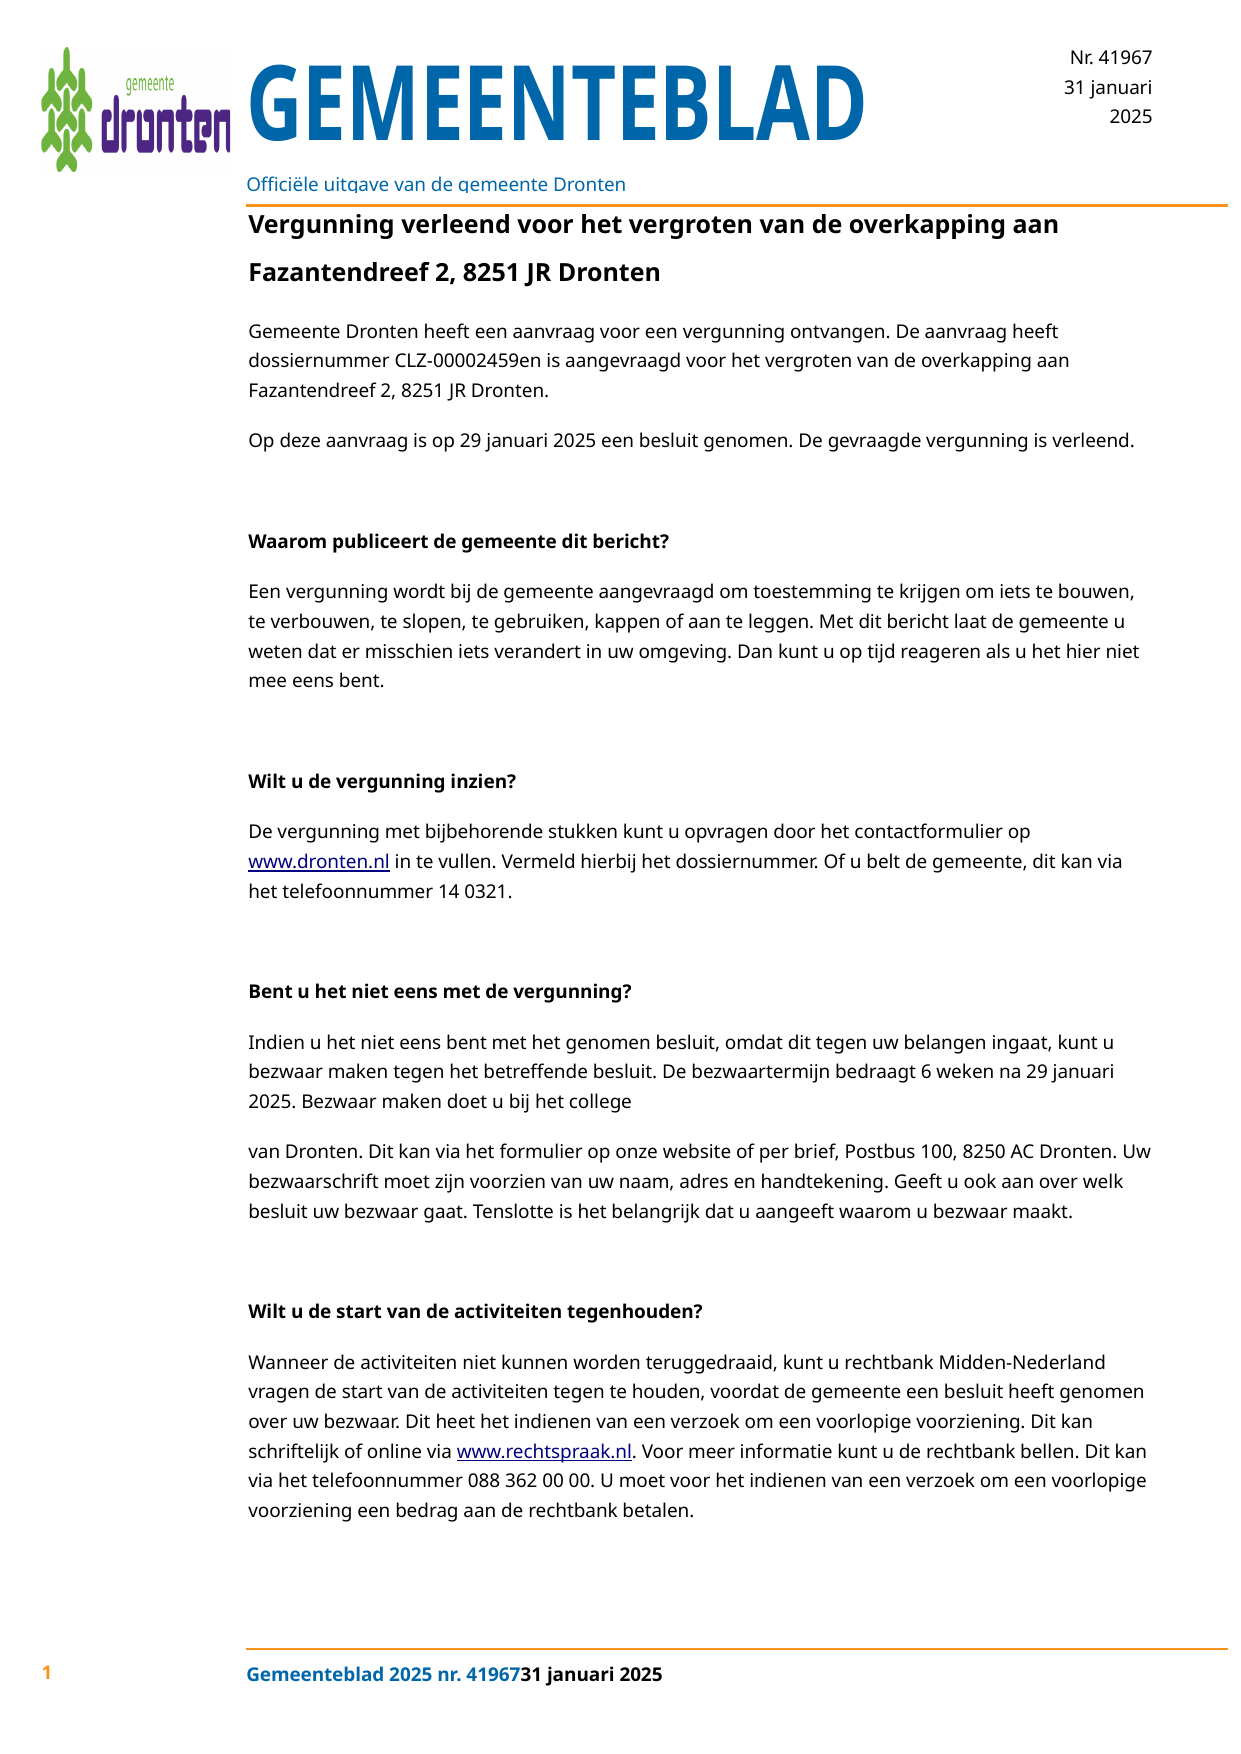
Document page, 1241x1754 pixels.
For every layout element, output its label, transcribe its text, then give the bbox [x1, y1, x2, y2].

text Waarom publiceert de gemeente dit bericht? [248, 528, 1152, 554]
picture [41, 47, 231, 172]
text Bent u het niet eens met de vergunning? [248, 979, 1152, 1004]
text van Dronten. Dit kan via het formulier op onze website of per brief, Postbus 100, 8250 AC Dronten. Uw bezwaarschrift moet zijn voorzien van uw naam, adres en handtekening. Geeft u ook aan over welk besluit uw bezwaar gaat. Tenslotte is het belangrijk dat u aangeeft waarom u bezwaar maakt. [248, 1139, 1152, 1224]
text Een vergunning wordt bij de gemeente aangevraagd om toestemming te krijgen om iets te bouwen, te verbouwen, te slopen, te gebruiken, kappen of aan te leggen. Met dit bericht laat de gemeente u weten dat er misschien iets verandert in uw omgeving. Dan kunt u op tijd reageren als u het hier niet mee eens bent. [248, 579, 1152, 693]
text Wanneer de activiteiten niet kunnen worden teruggedraaid, kunt u rechtbank Midden-Nederland vragen de start van de activiteiten tegen te houden, voordat de gemeente een besluit heeft genomen over uw bezwaar. Dit heet het indienen van een verzoek om een voorlopige voorziening. Dit kan schriftelijk of online via www.rechtspraak.nl. Voor meer informatie kunt u de rechtbank bellen. Dit kan via het telefoonnummer 088 362 00 00. U moet voor het indienen van een verzoek om een voorlopige voorziening een bedrag aan de rechtbank betalen. [248, 1349, 1152, 1523]
text Vergunning verleend voor het vergroten van de overkapping aan Fazantendreef 2, 8251 JR Dronten [248, 207, 1152, 288]
text Indien u het niet eens bent met het genomen besluit, omdat dit tegen uw belangen ingaat, kunt u bezwaar maken tegen het betreffende besluit. De bezwaartermijn bedraagt 6 weken na 29 januari 2025. Bezwaar maken doet u bij het college [248, 1029, 1152, 1114]
text Wilt u de vergunning inzien? [248, 768, 1152, 794]
text De vergunning met bijbehorende stukken kunt u opvragen door het contactformulier op www.dronten.nl in te vullen. Vermeld hierbij het dossiernummer. Of u belt de gemeente, dit kan via het telefoonnummer 14 0321. [248, 819, 1152, 904]
text Wilt u de start van de activiteiten tegenhouden? [248, 1299, 1152, 1324]
text Op deze aanvraag is op 29 januari 2025 een besluit genomen. De gevraagde vergunning is verleend. [248, 427, 1152, 453]
text Gemeente Dronten heeft een aanvraag voor een vergunning ontvangen. De aanvraag heeft dossiernummer CLZ-00002459en is aangevraagd voor het vergroten van de overkapping aan Fazantendreef 2, 8251 JR Dronten. [248, 318, 1152, 403]
